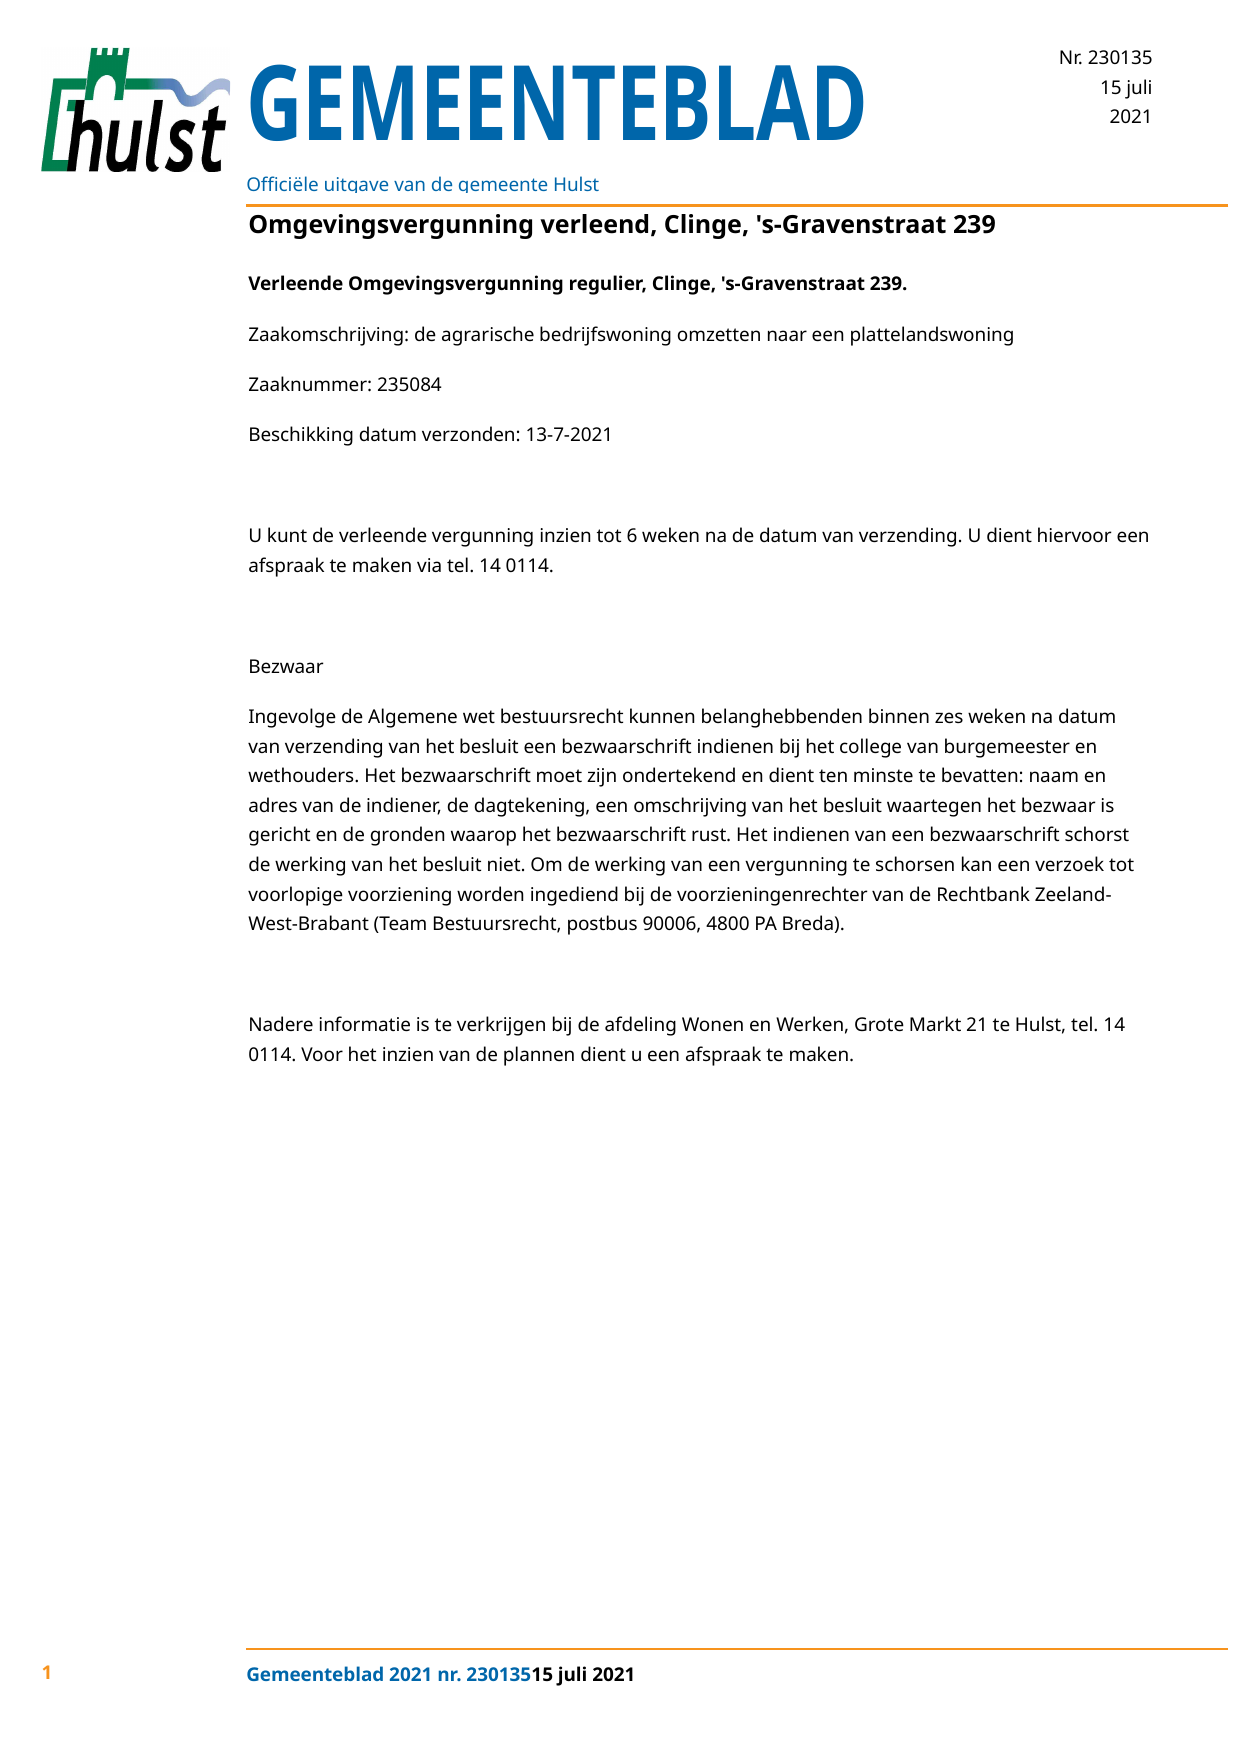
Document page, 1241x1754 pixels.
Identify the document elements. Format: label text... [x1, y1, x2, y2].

text Zaakomschrijving: de agrarische bedrijfswoning omzetten naar een plattelandswoning [248, 321, 1152, 346]
text U kunt de verleende vergunning inzien tot 6 weken na de datum van verzending. U dient hiervoor een afspraak te maken via tel. 14 0114. [248, 522, 1152, 578]
text Bezwaar [248, 653, 1152, 678]
text Verleende Omgevingsvergunning regulier, Clinge, 's-Gravenstraat 239. [248, 270, 1152, 296]
text Ingevolge de Algemene wet bestuursrecht kunnen belanghebbenden binnen zes weken na datum van verzending van het besluit een bezwaarschrift indienen bij het college van burgemeester en wethouders. Het bezwaarschrift moet zijn ondertekend en dient ten minste te bevatten: naam en adres van de indiener, de dagtekening, een omschrijving van het besluit waartegen het bezwaar is gericht en de gronden waarop het bezwaarschrift rust. Het indienen van een bezwaarschrift schorst de werking van het besluit niet. Om de werking van een vergunning te schorsen kan een verzoek tot voorlopige voorziening worden ingediend bij de voorzieningenrechter van de Rechtbank Zeeland-West-Brabant (Team Bestuursrecht, postbus 90006, 4800 PA Breda). [248, 703, 1152, 936]
text Omgevingsvergunning verleend, Clinge, 's-Gravenstraat 239 [248, 207, 1152, 241]
text Beschikking datum verzonden: 13-7-2021 [248, 422, 1152, 447]
text Nadere informatie is te verkrijgen bij de afdeling Wonen en Werken, Grote Markt 21 te Hulst, tel. 14 0114. Voor het inzien van de plannen dient u een afspraak te maken. [248, 1011, 1152, 1066]
text Zaaknummer: 235084 [248, 371, 1152, 397]
picture [41, 47, 231, 172]
